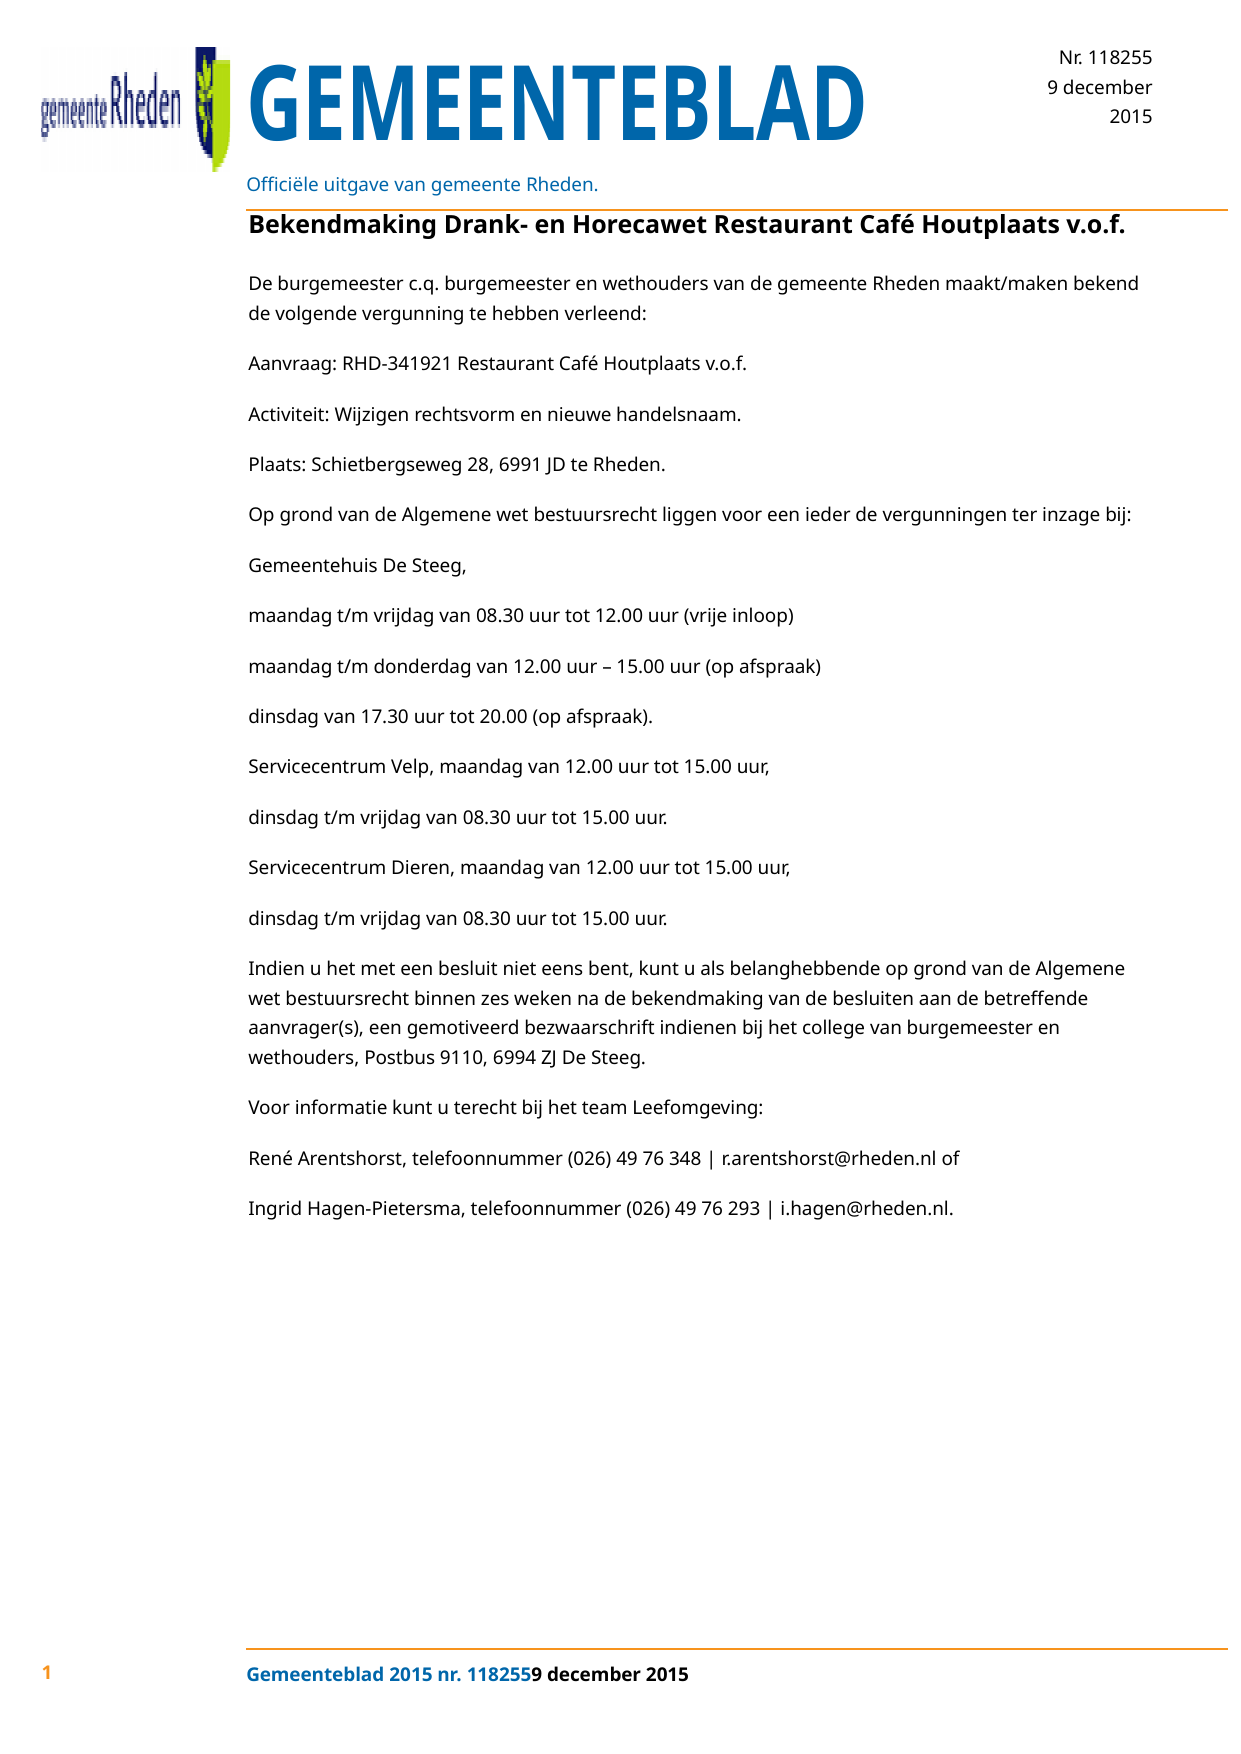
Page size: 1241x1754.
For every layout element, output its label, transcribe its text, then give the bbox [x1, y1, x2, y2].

text dinsdag t/m vrijdag van 08.30 uur tot 15.00 uur. [248, 804, 1152, 830]
picture [41, 47, 231, 172]
text René Arentshorst, telefoonnummer (026) 49 76 348 | r.arentshorst@rheden.nl of [248, 1145, 1152, 1171]
text Indien u het met een besluit niet eens bent, kunt u als belanghebbende op grond van de Algemene wet bestuursrecht binnen zes weken na de bekendmaking van de besluiten aan de betreffende aanvrager(s), een gemotiveerd bezwaarschrift indienen bij het college van burgemeester en wethouders, Postbus 9110, 6994 ZJ De Steeg. [248, 955, 1152, 1070]
text Voor informatie kunt u terecht bij het team Leefomgeving: [248, 1094, 1152, 1120]
text Bekendmaking Drank- en Horecawet Restaurant Café Houtplaats v.o.f. [248, 211, 1152, 241]
text Plaats: Schietbergseweg 28, 6991 JD te Rheden. [248, 451, 1152, 477]
text Ingrid Hagen-Pietersma, telefoonnummer (026) 49 76 293 | i.hagen@rheden.nl. [248, 1195, 1152, 1221]
text Gemeentehuis De Steeg, [248, 552, 1152, 578]
text dinsdag van 17.30 uur tot 20.00 (op afspraak). [248, 703, 1152, 729]
text Aanvraag: RHD-341921 Restaurant Café Houtplaats v.o.f. [248, 350, 1152, 376]
text dinsdag t/m vrijdag van 08.30 uur tot 15.00 uur. [248, 905, 1152, 931]
text Op grond van de Algemene wet bestuursrecht liggen voor een ieder de vergunningen ter inzage bij: [248, 502, 1152, 527]
text De burgemeester c.q. burgemeester en wethouders van de gemeente Rheden maakt/maken bekend de volgende vergunning te hebben verleend: [248, 270, 1152, 326]
text maandag t/m donderdag van 12.00 uur – 15.00 uur (op afspraak) [248, 653, 1152, 678]
text Servicecentrum Dieren, maandag van 12.00 uur tot 15.00 uur, [248, 854, 1152, 880]
text maandag t/m vrijdag van 08.30 uur tot 12.00 uur (vrije inloop) [248, 602, 1152, 628]
text Servicecentrum Velp, maandag van 12.00 uur tot 15.00 uur, [248, 754, 1152, 779]
text Activiteit: Wijzigen rechtsvorm en nieuwe handelsnaam. [248, 401, 1152, 426]
